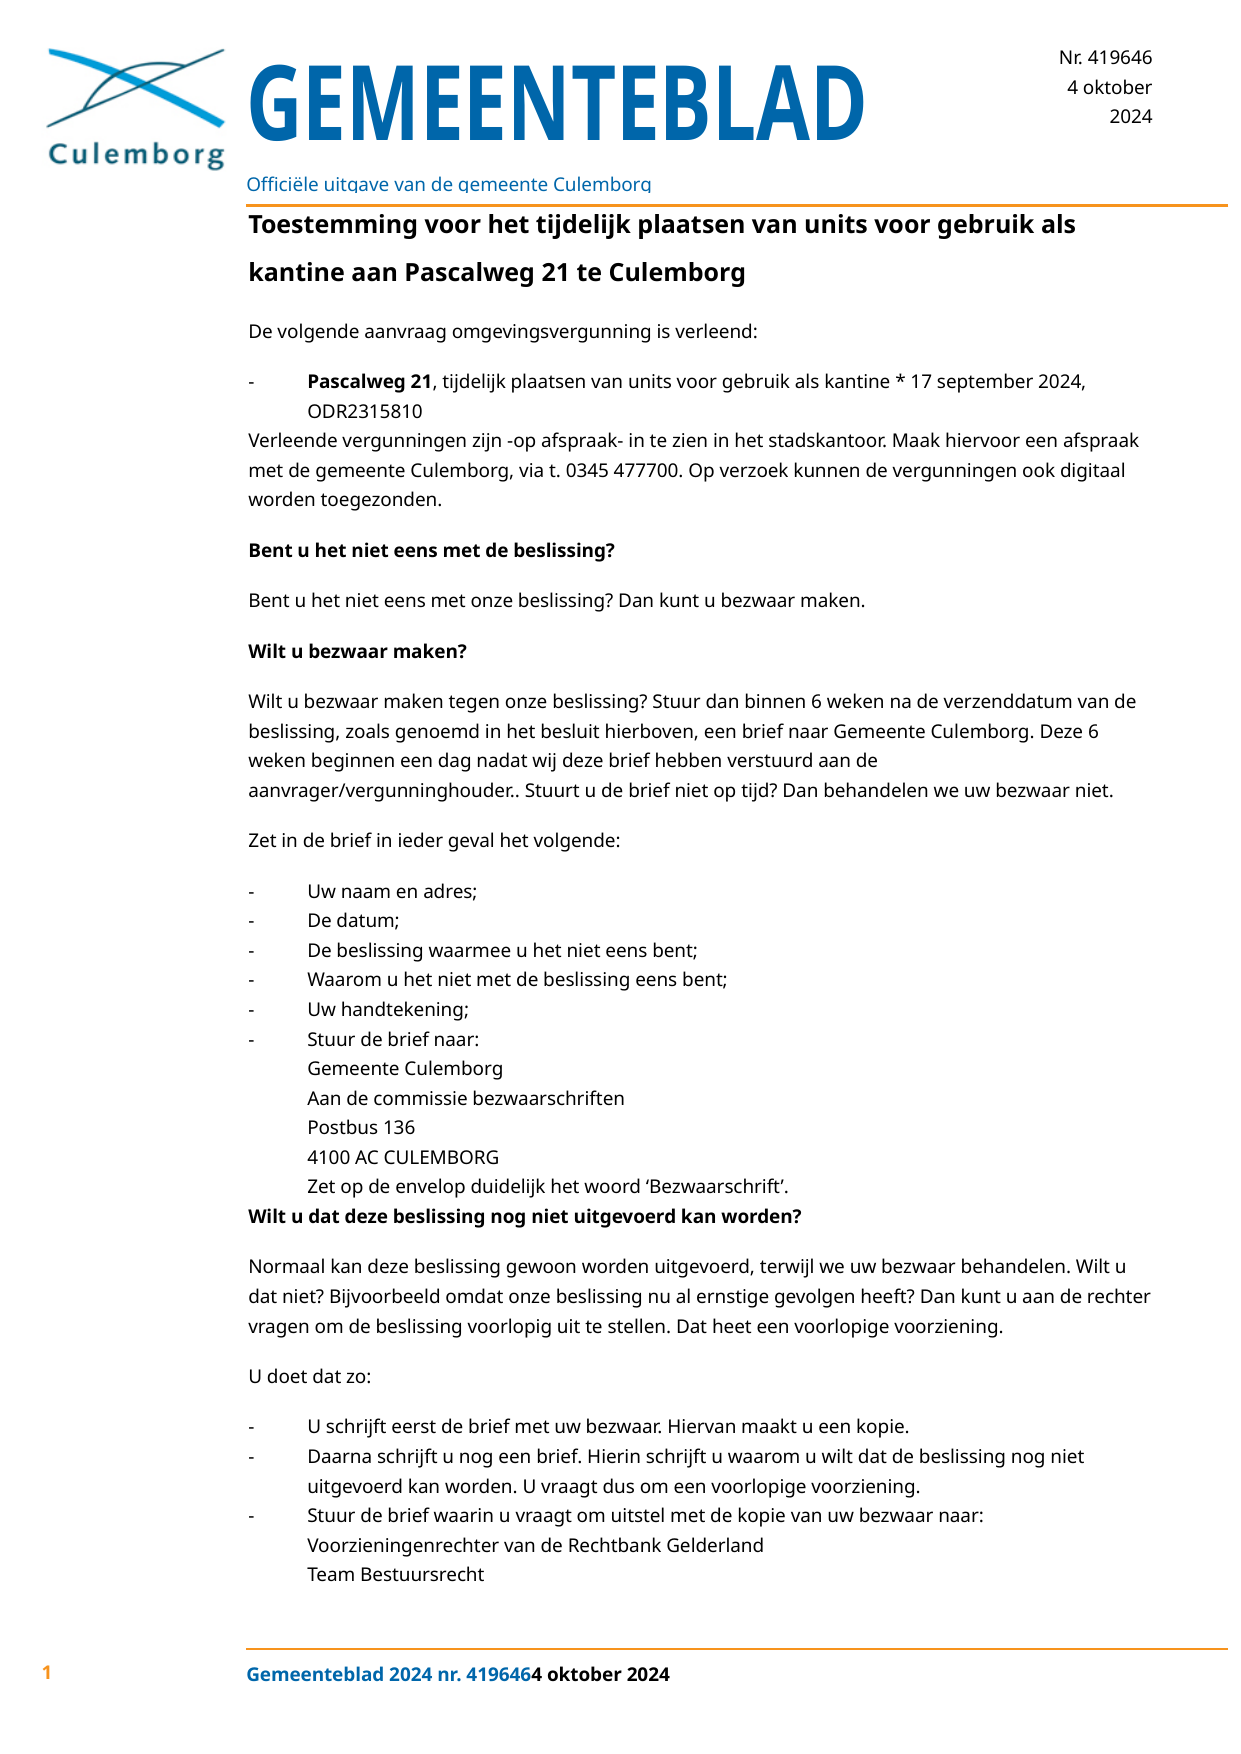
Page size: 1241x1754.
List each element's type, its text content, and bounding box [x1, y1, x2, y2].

list De datum; [248, 907, 1152, 933]
list Zet op de envelop duidelijk het woord ‘Bezwaarschrift’. [248, 1174, 1152, 1199]
list Uw naam en adres; [248, 878, 1152, 904]
text Bent u het niet eens met onze beslissing? Dan kunt u bezwaar maken. [248, 587, 1152, 613]
list Uw handtekening; [248, 996, 1152, 1022]
list Postbus 136 [248, 1114, 1152, 1140]
text Normaal kan deze beslissing gewoon worden uitgevoerd, terwijl we uw bezwaar behandelen. Wilt u dat niet? Bijvoorbeeld omdat onze beslissing nu al ernstige gevolgen heeft? Dan kunt u aan de rechter vragen om de beslissing voorlopig uit te stellen. Dat heet een voorlopige voorziening. [248, 1254, 1152, 1339]
list Stuur de brief waarin u vraagt om uitstel met de kopie van uw bezwaar naar: [248, 1502, 1152, 1528]
list Team Bestuursrecht [248, 1562, 1152, 1587]
list Voorzieningenrechter van de Rechtbank Gelderland [248, 1532, 1152, 1558]
text U doet dat zo: [248, 1363, 1152, 1389]
text Verleende vergunningen zijn -op afspraak- in te zien in het stadskantoor. Maak hiervoor een afspraak met de gemeente Culemborg, via t. 0345 477700. Op verzoek kunnen de vergunningen ook digitaal worden toegezonden. [248, 427, 1152, 512]
list U schrijft eerst de brief met uw bezwaar. Hiervan maakt u een kopie. [248, 1414, 1152, 1439]
list Aan de commissie bezwaarschriften [248, 1085, 1152, 1111]
list Daarna schrijft u nog een brief. Hierin schrijft u waarom u wilt dat de beslissing nog niet uitgevoerd kan worden. U vraagt dus om een voorlopige voorziening. [248, 1443, 1152, 1499]
list 4100 AC CULEMBORG [248, 1144, 1152, 1170]
list De beslissing waarmee u het niet eens bent; [248, 937, 1152, 963]
list Stuur de brief naar: [248, 1026, 1152, 1052]
list Waarom u het niet met de beslissing eens bent; [248, 967, 1152, 992]
text Wilt u bezwaar maken tegen onze beslissing? Stuur dan binnen 6 weken na de verzenddatum van de beslissing, zoals genoemd in het besluit hierboven, een brief naar Gemeente Culemborg. Deze 6 weken beginnen een dag nadat wij deze brief hebben verstuurd aan de aanvrager/vergunninghouder.. Stuurt u de brief niet op tijd? Dan behandelen we uw bezwaar niet. [248, 688, 1152, 803]
text Bent u het niet eens met de beslissing? [248, 537, 1152, 563]
text Wilt u bezwaar maken? [248, 638, 1152, 664]
text Toestemming voor het tijdelijk plaatsen van units voor gebruik als kantine aan Pascalweg 21 te Culemborg [248, 207, 1152, 288]
picture [41, 47, 231, 172]
list Gemeente Culemborg [248, 1055, 1152, 1081]
list Pascalweg 21, tijdelijk plaatsen van units voor gebruik als kantine * 17 september 2024, ODR2315810 [248, 368, 1152, 424]
text De volgende aanvraag omgevingsvergunning is verleend: [248, 318, 1152, 344]
text Zet in de brief in ieder geval het volgende: [248, 827, 1152, 853]
text Wilt u dat deze beslissing nog niet uitgevoerd kan worden? [248, 1203, 1152, 1229]
